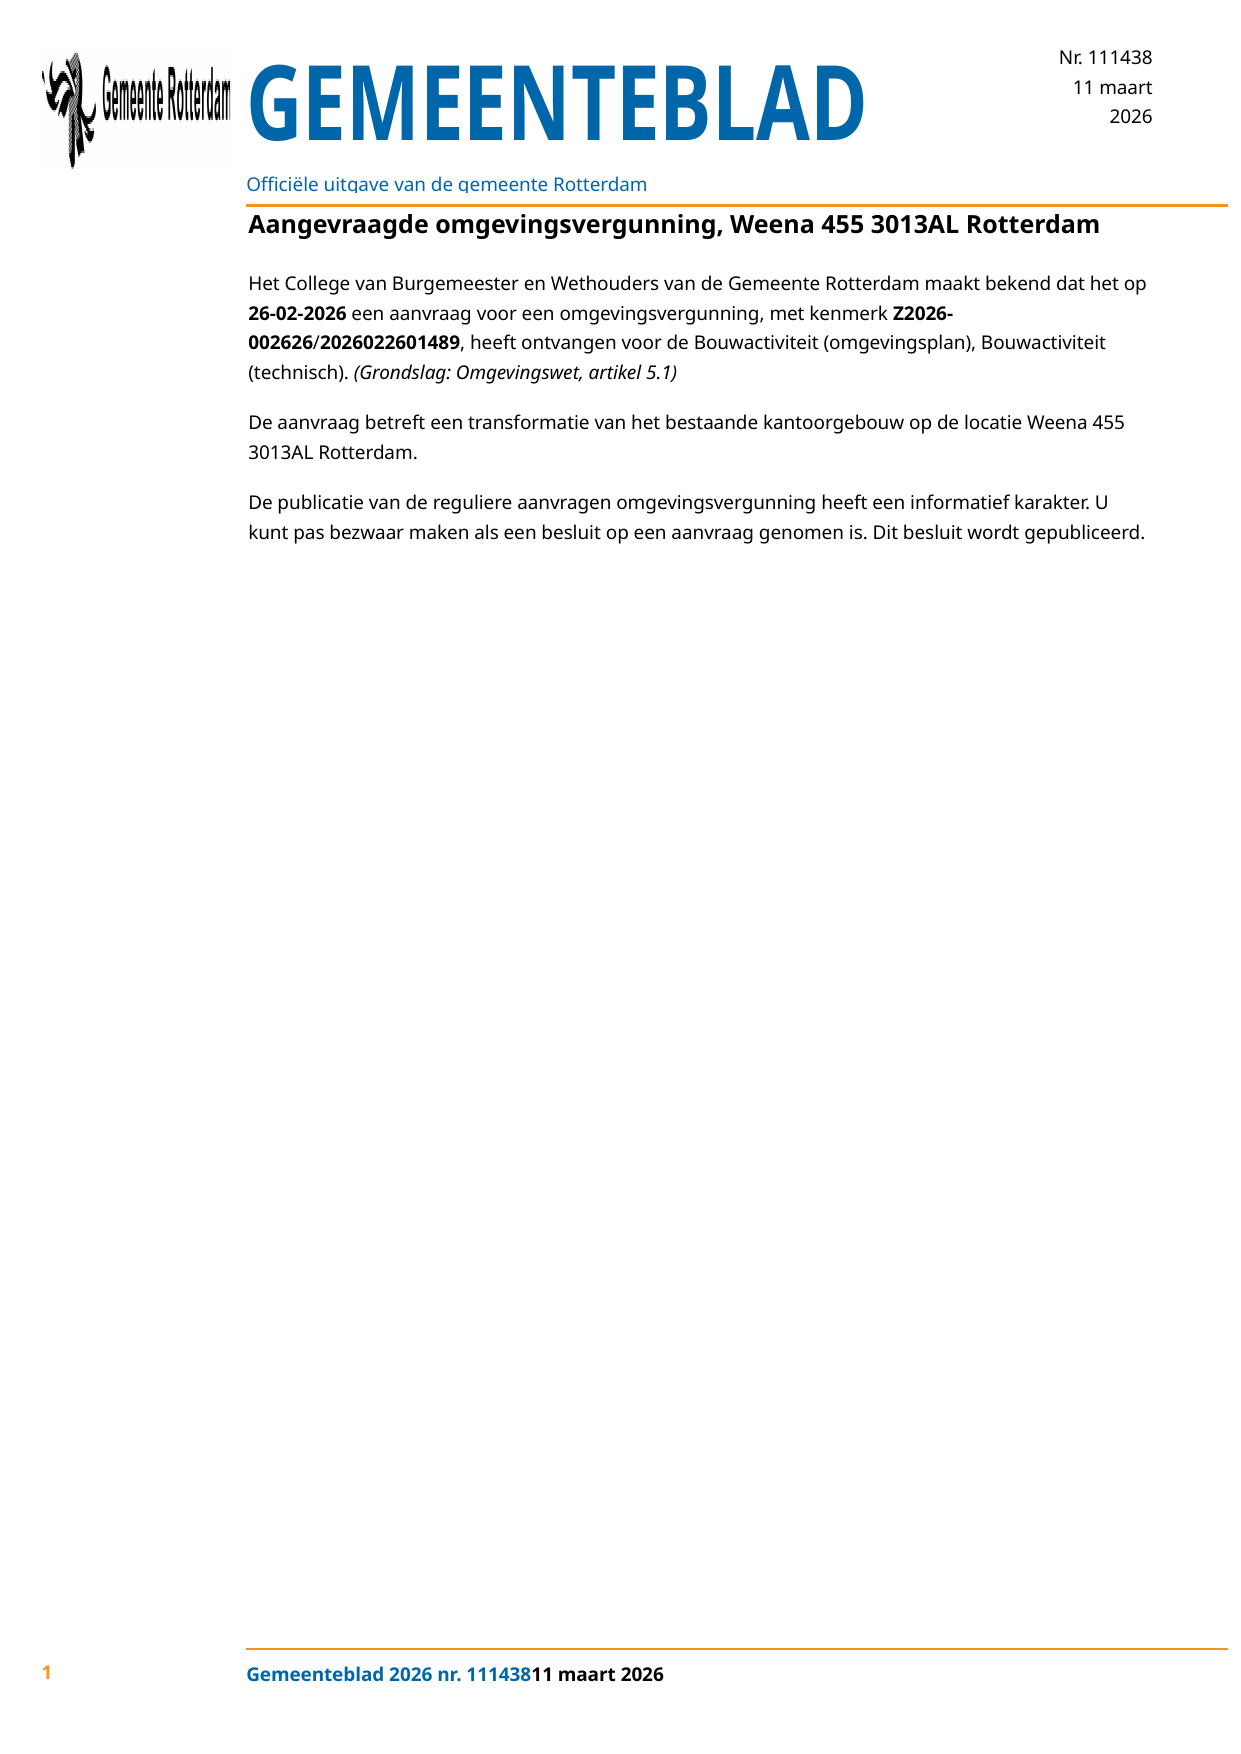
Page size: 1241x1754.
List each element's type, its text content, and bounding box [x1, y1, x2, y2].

text Het College van Burgemeester en Wethouders van de Gemeente Rotterdam maakt bekend dat het op 26-02-2026 een aanvraag voor een omgevingsvergunning, met kenmerk Z2026-002626/2026022601489, heeft ontvangen voor de Bouwactiviteit (omgevingsplan), Bouwactiviteit (technisch). (Grondslag: Omgevingswet, artikel 5.1) [248, 270, 1152, 385]
text Aangevraagde omgevingsvergunning, Weena 455 3013AL Rotterdam [248, 207, 1152, 241]
text De publicatie van de reguliere aanvragen omgevingsvergunning heeft een informatief karakter. U kunt pas bezwaar maken als een besluit op een aanvraag genomen is. Dit besluit wordt gepubliceerd. [248, 489, 1152, 545]
picture [41, 47, 231, 172]
text De aanvraag betreft een transformatie van het bestaande kantoorgebouw op de locatie Weena 455 3013AL Rotterdam. [248, 409, 1152, 465]
